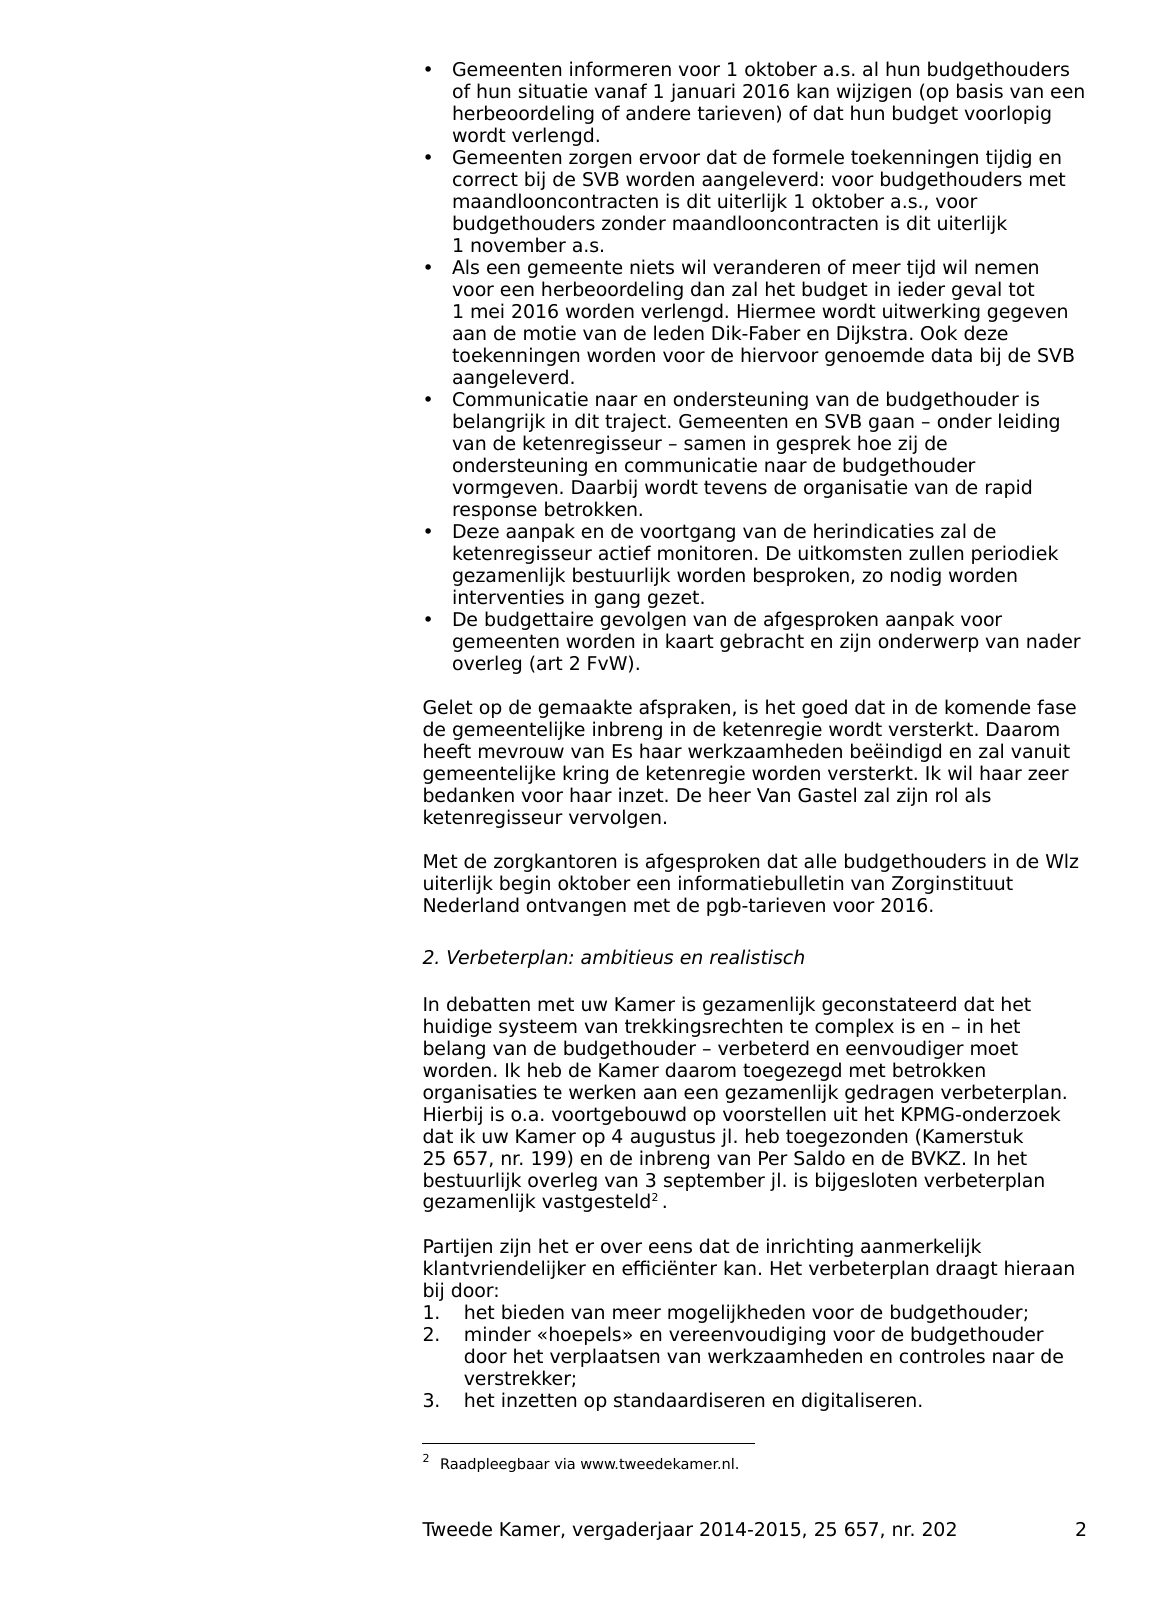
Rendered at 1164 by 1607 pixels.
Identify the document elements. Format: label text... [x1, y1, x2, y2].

subtitle 2. Verbeterplan: ambitieus en realistisch [422, 947, 1087, 969]
text 2. minder «hoepels» en vereenvoudiging voor de budgethouder door het verplaatsen van werkzaamheden en controles naar de verstrekker; [422, 1323, 1087, 1389]
text Partijen zijn het er over eens dat de inrichting aanmerkelijk klantvriendelijker en efficiënter kan. Het verbeterplan draagt hieraan bij door: [422, 1236, 1087, 1302]
text • Communicatie naar en ondersteuning van de budgethouder is belangrijk in dit traject. Gemeenten en SVB gaan – onder leiding van de ketenregisseur – samen in gesprek hoe zij de ondersteuning en communicatie naar de budgethouder vormgeven. Daarbij wordt tevens de organisatie van de rapid response betrokken. [422, 389, 1087, 521]
text In debatten met uw Kamer is gezamenlijk geconstateerd dat het huidige systeem van trekkingsrechten te complex is en – in het belang van de budgethouder – verbeterd en eenvoudiger moet worden. Ik heb de Kamer daarom toegezegd met betrokken organisaties te werken aan een gezamenlijk gedragen verbeterplan. Hierbij is o.a. voortgebouwd op voorstellen uit het KPMG-onderzoek dat ik uw Kamer op 4 augustus jl. heb toegezonden (Kamerstuk 25 657, nr. 199) en de inbreng van Per Saldo en de BVKZ. In het bestuurlijk overleg van 3 september jl. is bijgesloten verbeterplan gezamenlijk vastgesteld. [422, 994, 1087, 1213]
text • Als een gemeente niets wil veranderen of meer tijd wil nemen voor een herbeoordeling dan zal het budget in ieder geval tot 1 mei 2016 worden verlengd. Hiermee wordt uitwerking gegeven aan de motie van de leden Dik-Faber en Dijkstra. Ook deze toekenningen worden voor de hiervoor genoemde data bij de SVB aangeleverd. [422, 257, 1087, 389]
text • Gemeenten zorgen ervoor dat de formele toekenningen tijdig en correct bij de SVB worden aangeleverd: voor budgethouders met maandlooncontracten is dit uiterlijk 1 oktober a.s., voor budgethouders zonder maandlooncontracten is dit uiterlijk 1 november a.s. [422, 147, 1087, 257]
text 3. het inzetten op standaardiseren en digitaliseren. [422, 1389, 1087, 1411]
text Gelet op de gemaakte afspraken, is het goed dat in de komende fase de gemeentelijke inbreng in de ketenregie wordt versterkt. Daarom heeft mevrouw van Es haar werkzaamheden beëindigd en zal vanuit gemeentelijke kring de ketenregie worden versterkt. Ik wil haar zeer bedanken voor haar inzet. De heer Van Gastel zal zijn rol als ketenregisseur vervolgen. [422, 697, 1087, 828]
text • Gemeenten informeren voor 1 oktober a.s. al hun budgethouders of hun situatie vanaf 1 januari 2016 kan wijzigen (op basis van een herbeoordeling of andere tarieven) of dat hun budget voorlopig wordt verlengd. [422, 59, 1087, 147]
text • De budgettaire gevolgen van de afgesproken aanpak voor gemeenten worden in kaart gebracht en zijn onderwerp van nader overleg (art 2 FvW). [422, 608, 1087, 674]
text • Deze aanpak en de voortgang van de herindicaties zal de ketenregisseur actief monitoren. De uitkomsten zullen periodiek gezamenlijk bestuurlijk worden besproken, zo nodig worden interventies in gang gezet. [422, 521, 1087, 608]
text Raadpleegbaar via www.tweedekamer.nl. [422, 1452, 1087, 1474]
text 1. het bieden van meer mogelijkheden voor de budgethouder; [422, 1302, 1087, 1323]
text Met de zorgkantoren is afgesproken dat alle budgethouders in de Wlz uiterlijk begin oktober een informatiebulletin van Zorginstituut Nederland ontvangen met de pgb-tarieven voor 2016. [422, 851, 1087, 917]
